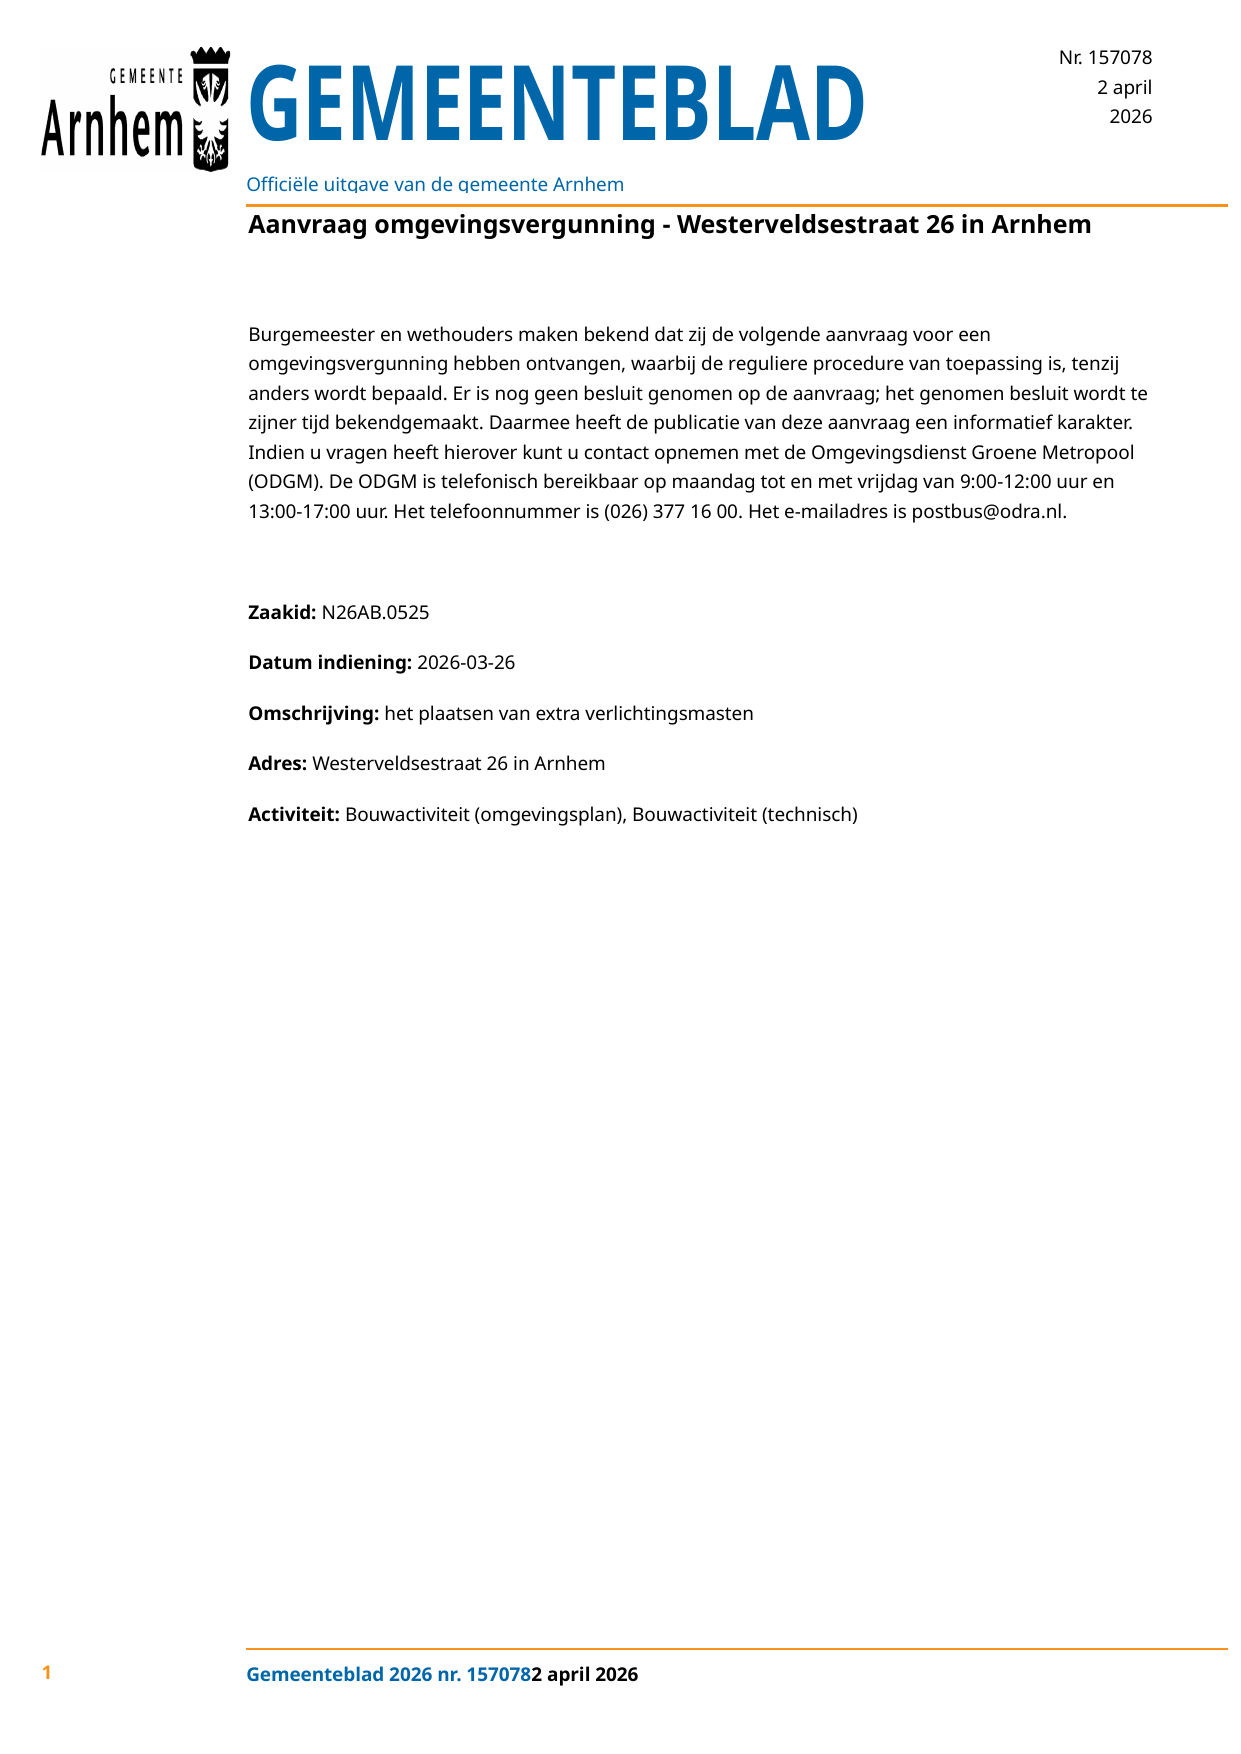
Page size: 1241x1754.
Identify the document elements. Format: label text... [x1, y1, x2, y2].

text Zaakid: N26AB.0525 [248, 599, 1152, 625]
text Datum indiening: 2026-03-26 [248, 649, 1152, 675]
text Omschrijving: het plaatsen van extra verlichtingsmasten [248, 700, 1152, 726]
text Activiteit: Bouwactiviteit (omgevingsplan), Bouwactiviteit (technisch) [248, 801, 1152, 826]
picture [41, 47, 231, 172]
text Burgemeester en wethouders maken bekend dat zij de volgende aanvraag voor een omgevingsvergunning hebben ontvangen, waarbij de reguliere procedure van toepassing is, tenzij anders wordt bepaald. Er is nog geen besluit genomen op de aanvraag; het genomen besluit wordt te zijner tijd bekendgemaakt. Daarmee heeft de publicatie van deze aanvraag een informatief karakter. Indien u vragen heeft hierover kunt u contact opnemen met de Omgevingsdienst Groene Metropool (ODGM). De ODGM is telefonisch bereikbaar op maandag tot en met vrijdag van 9:00-12:00 uur en 13:00-17:00 uur. Het telefoonnummer is (026) 377 16 00. Het e-mailadres is postbus@odra.nl. [248, 321, 1152, 524]
text Adres: Westerveldsestraat 26 in Arnhem [248, 750, 1152, 776]
text Aanvraag omgevingsvergunning - Westerveldsestraat 26 in Arnhem [248, 207, 1152, 241]
